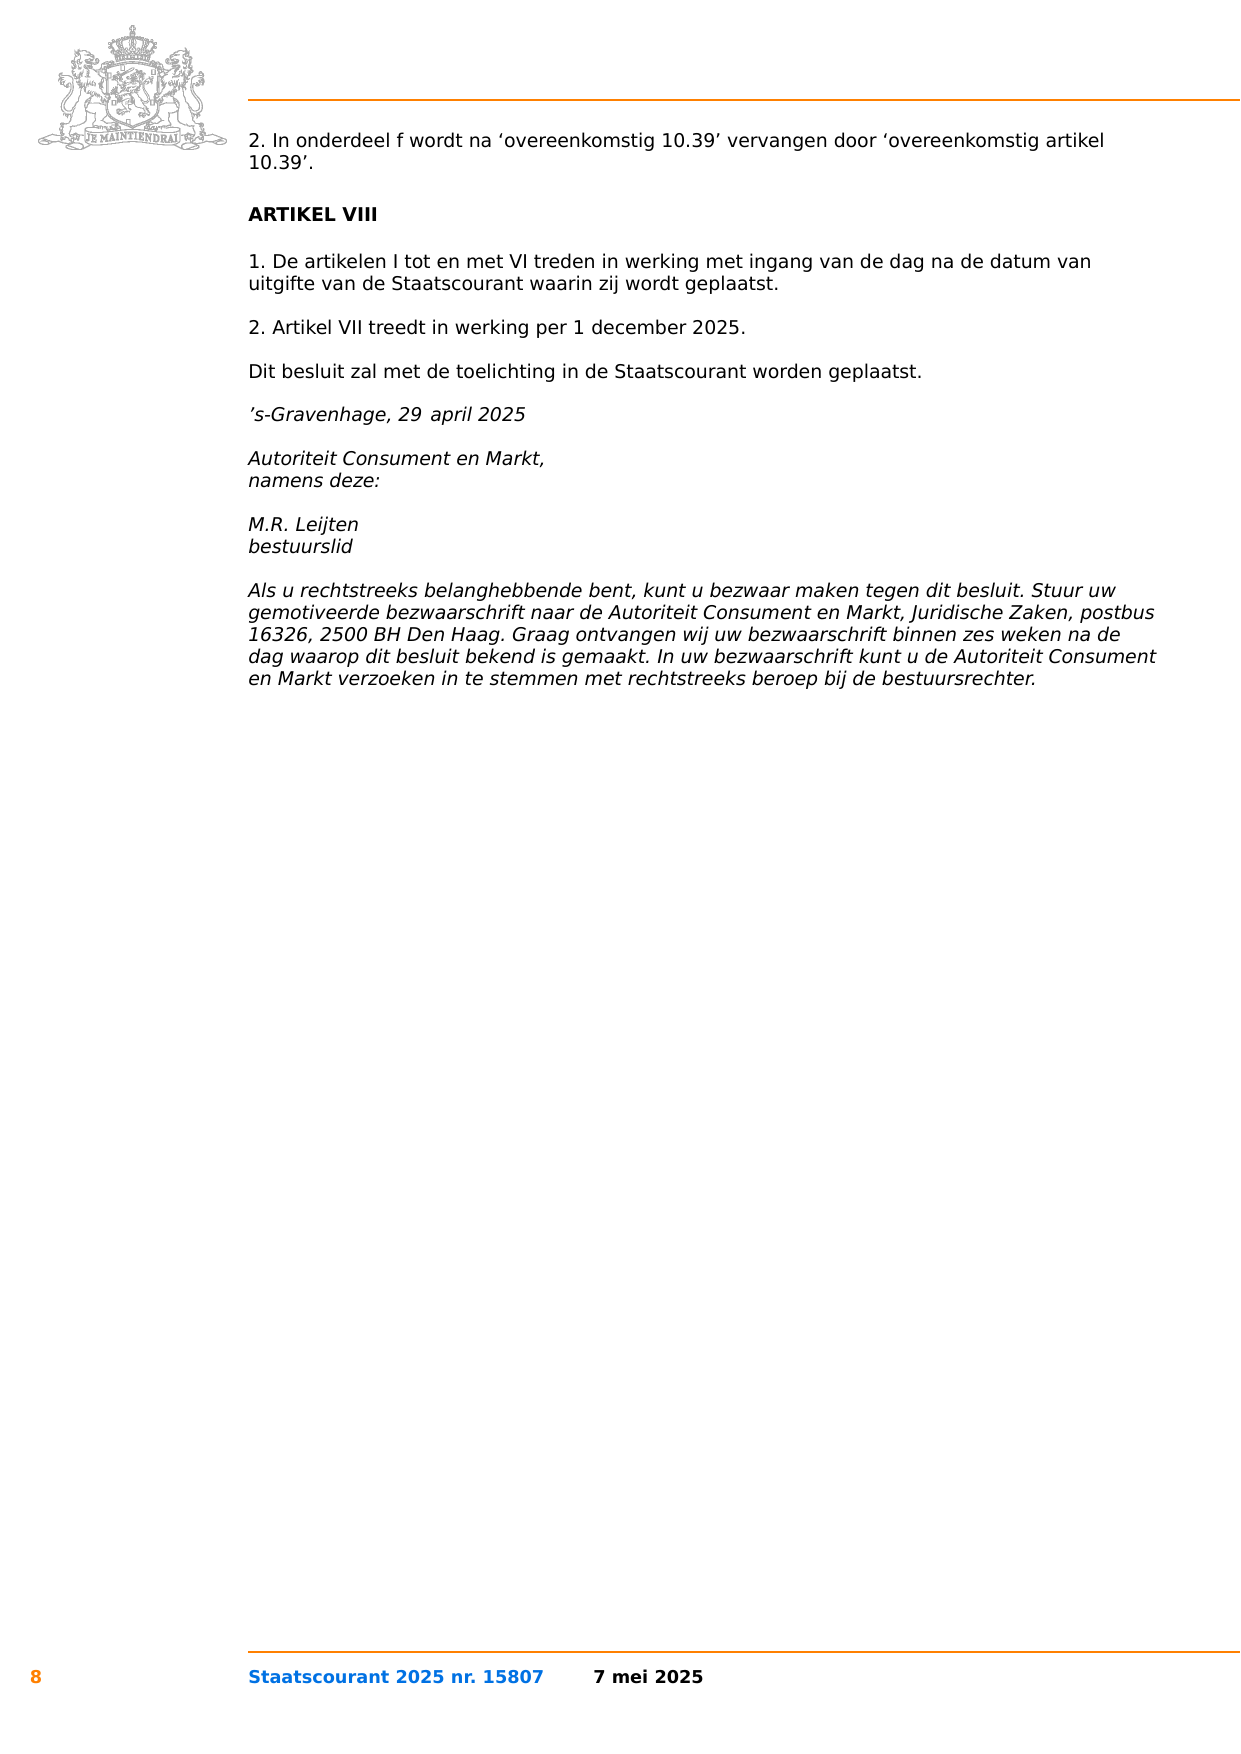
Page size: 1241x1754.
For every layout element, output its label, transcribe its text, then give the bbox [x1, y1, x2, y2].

picture [38, 25, 227, 150]
text Dit besluit zal met de toelichting in de Staatscourant worden geplaatst. [248, 361, 1163, 382]
subtitle ARTIKEL VIII [248, 204, 1163, 226]
text 1. De artikelen I tot en met VI treden in werking met ingang van de dag na de datum van uitgifte van de Staatscourant waarin zij wordt geplaatst. [248, 251, 1163, 295]
text Autoriteit Consument en Markt, namens deze: M.R. Leijten bestuurslid [248, 448, 1163, 558]
text 2. Artikel VII treedt in werking per 1 december 2025. [248, 317, 1163, 339]
text 2. In onderdeel f wordt na ‘overeenkomstig 10.39’ vervangen door ‘overeenkomstig artikel 10.39’. [248, 130, 1163, 174]
text ’s-Gravenhage, 29 april 2025 [248, 404, 1163, 426]
text Als u rechtstreeks belanghebbende bent, kunt u bezwaar maken tegen dit besluit. Stuur uw gemotiveerde bezwaarschrift naar de Autoriteit Consument en Markt, Juridische Zaken, postbus 16326, 2500 BH Den Haag. Graag ontvangen wij uw bezwaarschrift binnen zes weken na de dag waarop dit besluit bekend is gemaakt. In uw bezwaarschrift kunt u de Autoriteit Consument en Markt verzoeken in te stemmen met rechtstreeks beroep bij de bestuursrechter. [248, 580, 1163, 690]
